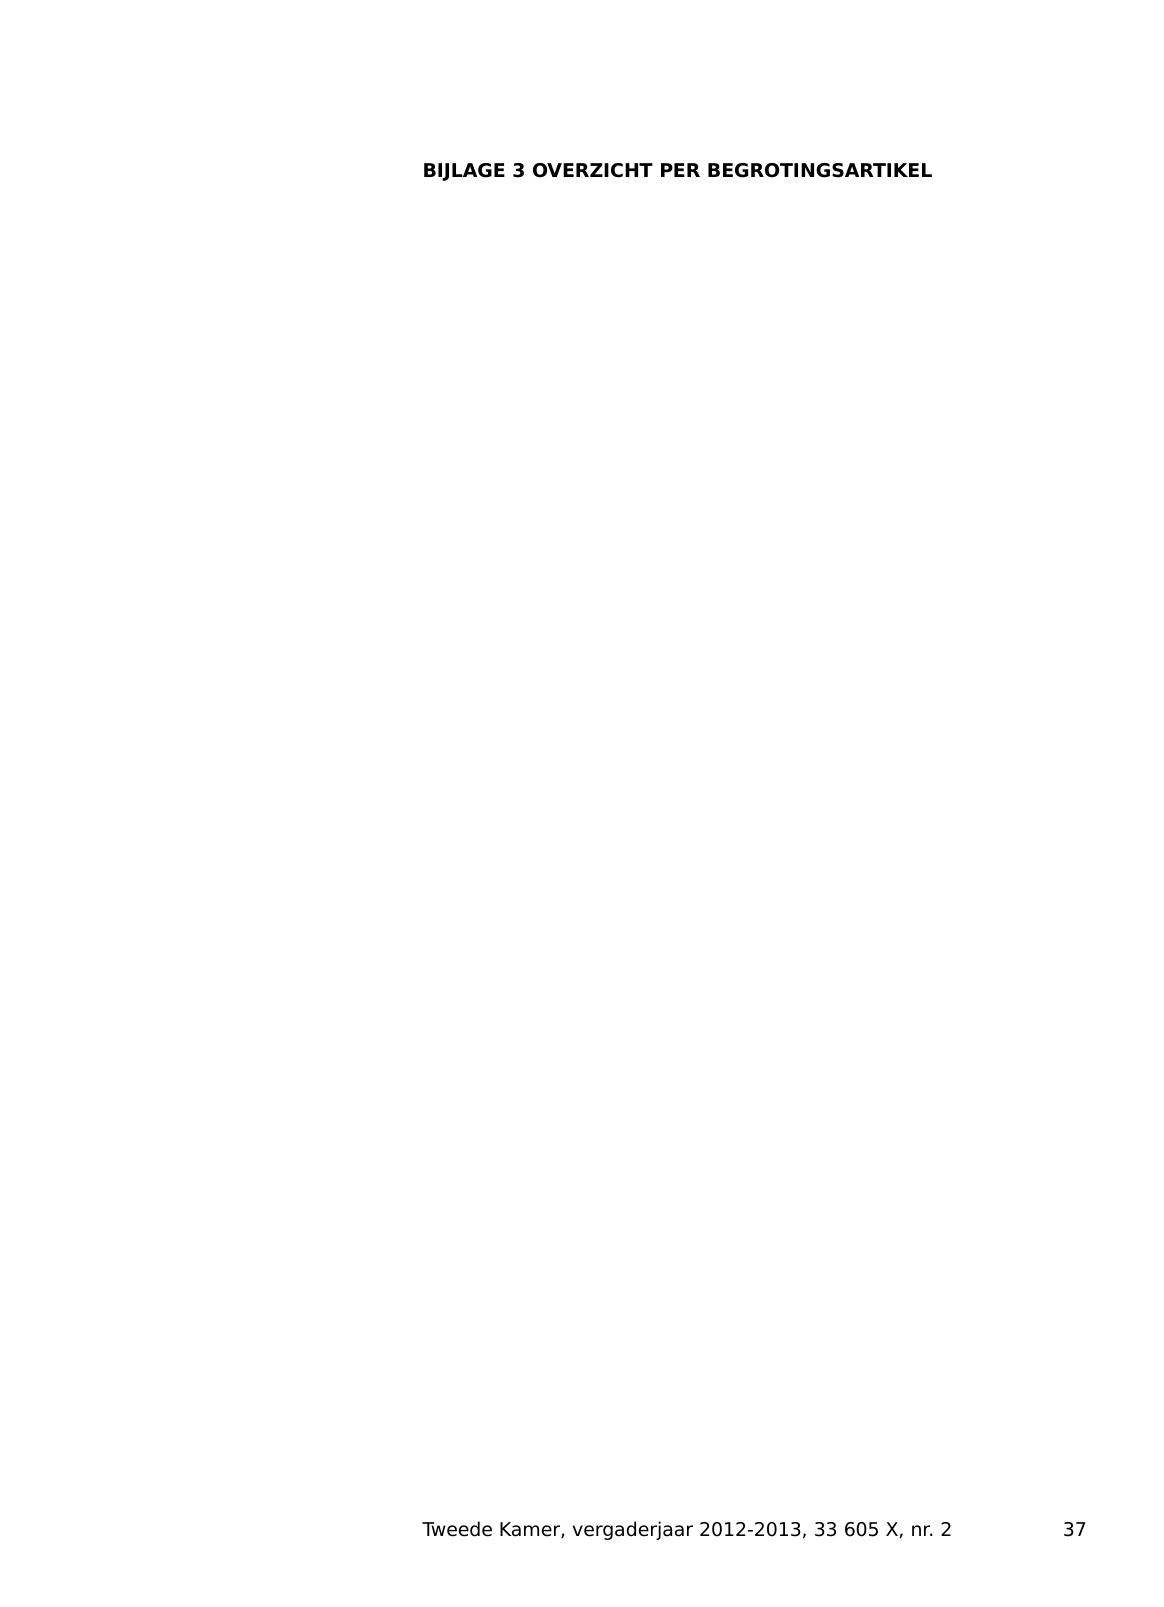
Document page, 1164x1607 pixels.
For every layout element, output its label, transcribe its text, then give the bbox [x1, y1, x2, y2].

subtitle BIJLAGE 3 OVERZICHT PER BEGROTINGSARTIKEL [422, 160, 1087, 182]
